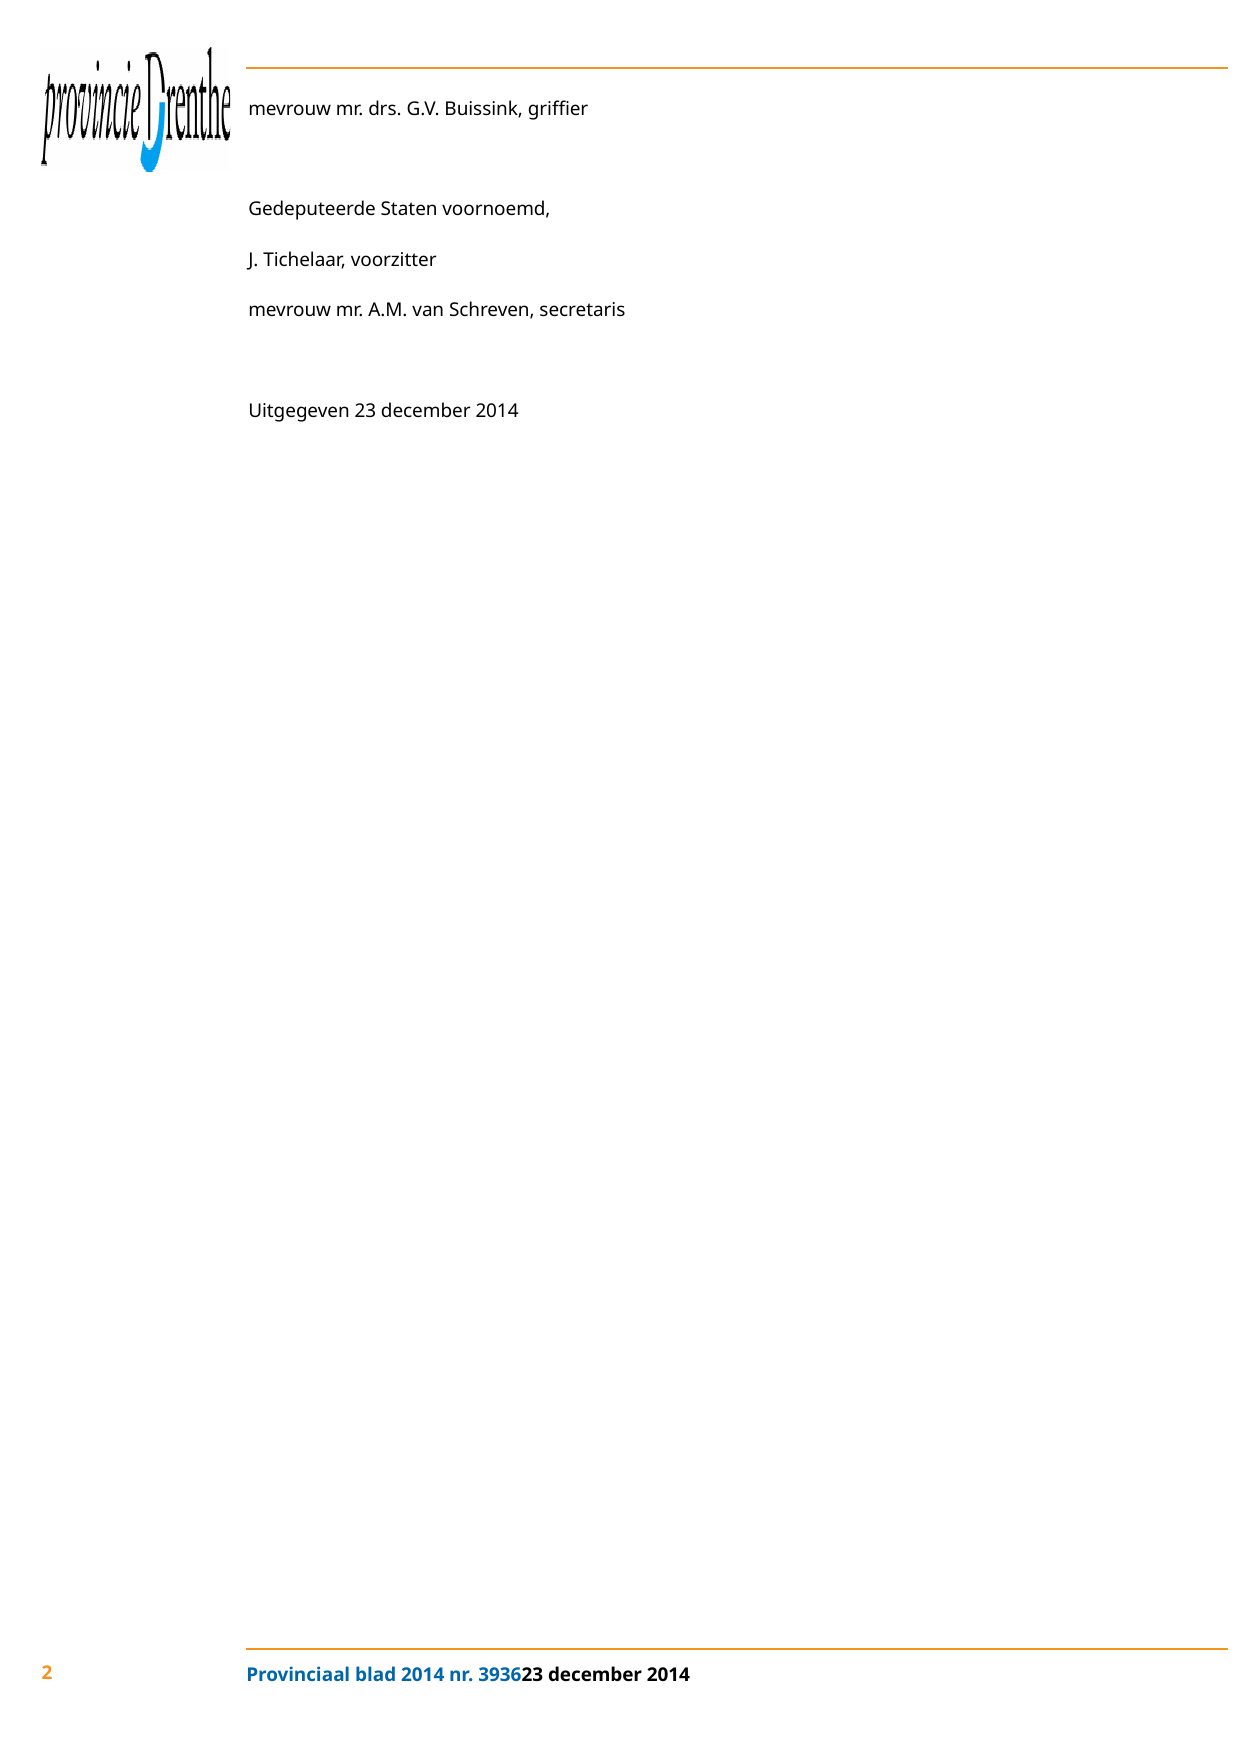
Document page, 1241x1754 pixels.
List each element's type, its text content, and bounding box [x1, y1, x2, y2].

text mevrouw mr. A.M. van Schreven, secretaris [248, 296, 1152, 322]
text mevrouw mr. drs. G.V. Buissink, griffier [248, 95, 1152, 121]
text J. Tichelaar, voorzitter [248, 246, 1152, 272]
text Gedeputeerde Staten voornoemd, [248, 196, 1152, 221]
picture [41, 47, 231, 172]
text Uitgegeven 23 december 2014 [248, 397, 1152, 423]
